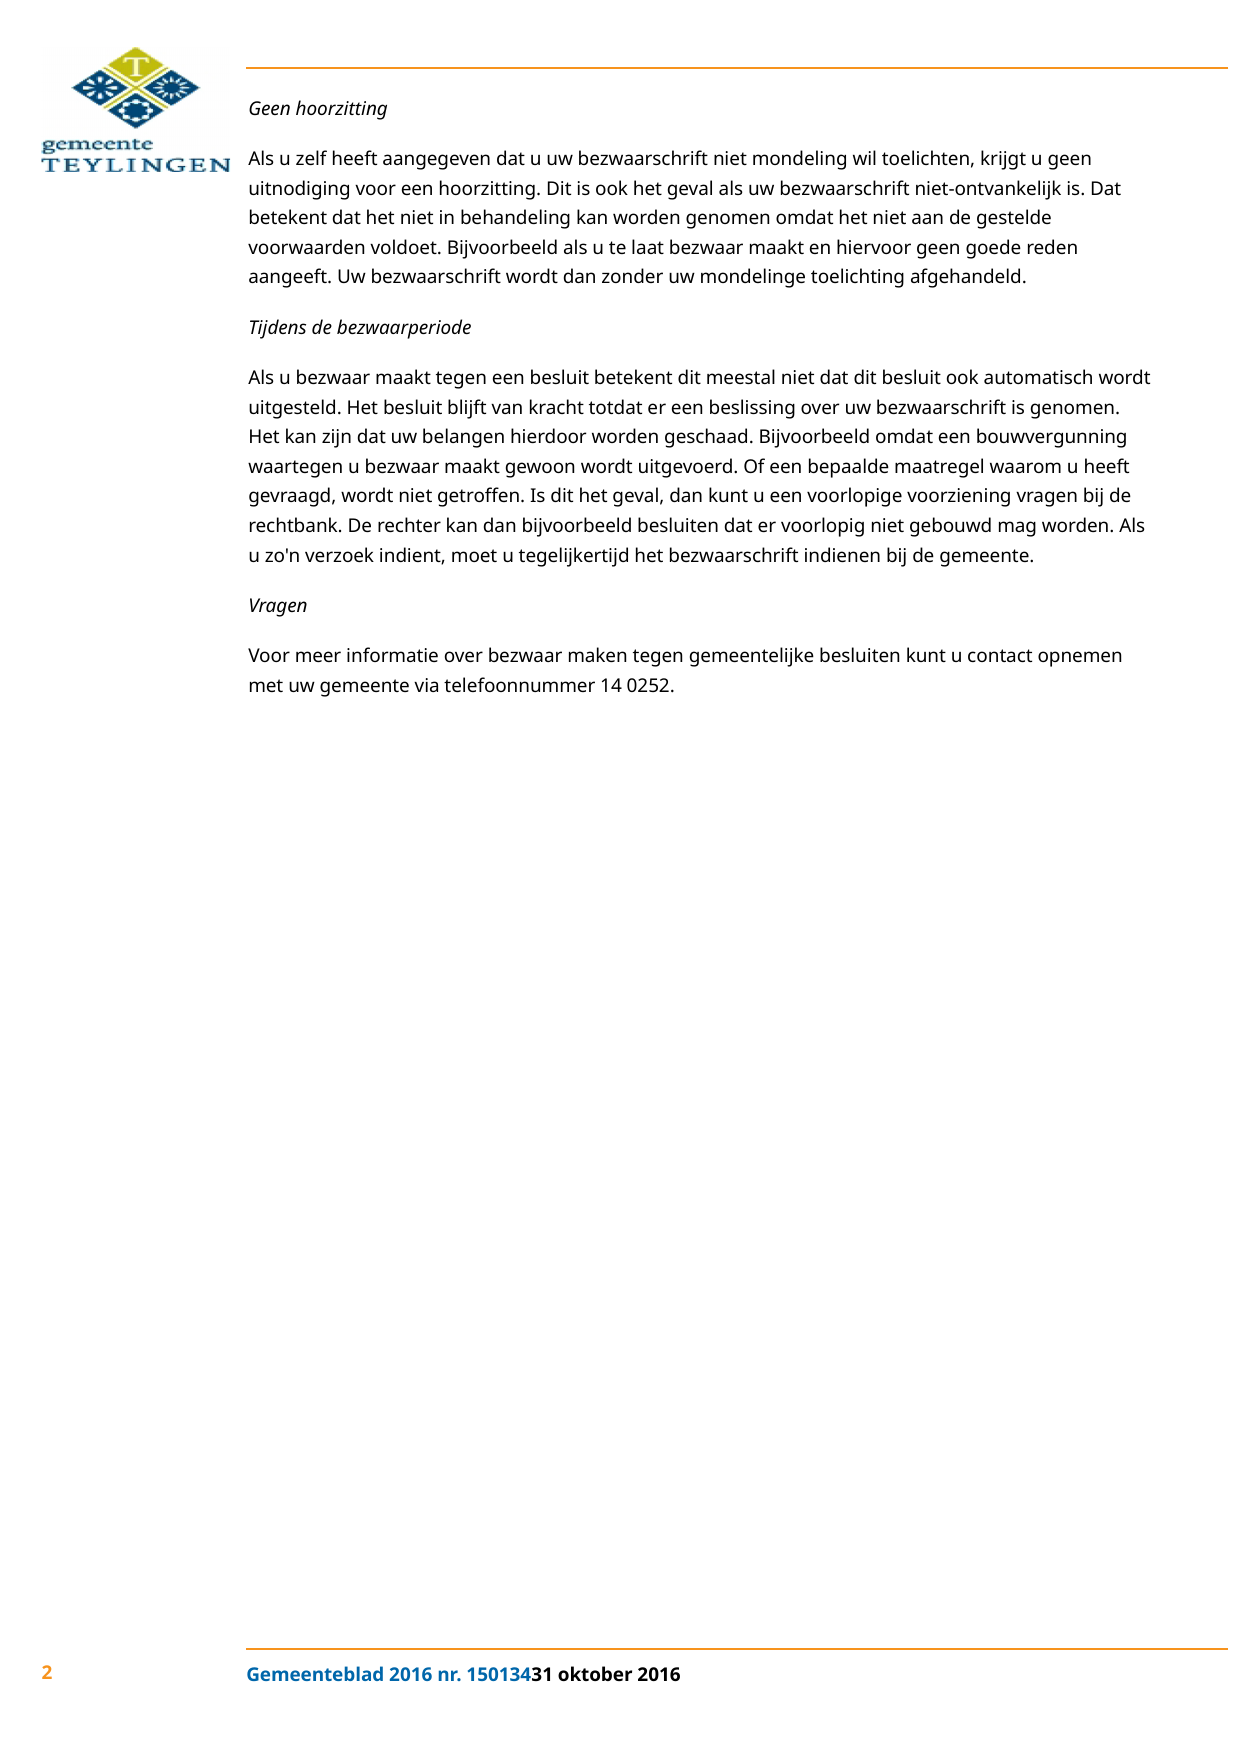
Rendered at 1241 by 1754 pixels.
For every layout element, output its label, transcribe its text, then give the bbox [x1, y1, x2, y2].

text Vragen [248, 592, 1152, 618]
text Als u zelf heeft aangegeven dat u uw bezwaarschrift niet mondeling wil toelichten, krijgt u geen uitnodiging voor een hoorzitting. Dit is ook het geval als uw bezwaarschrift niet-ontvankelijk is. Dat betekent dat het niet in behandeling kan worden genomen omdat het niet aan de gestelde voorwaarden voldoet. Bijvoorbeeld als u te laat bezwaar maakt en hiervoor geen goede reden aangeeft. Uw bezwaarschrift wordt dan zonder uw mondelinge toelichting afgehandeld. [248, 145, 1152, 289]
picture [41, 47, 231, 172]
text Tijdens de bezwaarperiode [248, 314, 1152, 340]
text Geen hoorzitting [248, 95, 1152, 121]
text Voor meer informatie over bezwaar maken tegen gemeentelijke besluiten kunt u contact opnemen met uw gemeente via telefoonnummer 14 0252. [248, 643, 1152, 698]
text Als u bezwaar maakt tegen een besluit betekent dit meestal niet dat dit besluit ook automatisch wordt uitgesteld. Het besluit blijft van kracht totdat er een beslissing over uw bezwaarschrift is genomen. Het kan zijn dat uw belangen hierdoor worden geschaad. Bijvoorbeeld omdat een bouwvergunning waartegen u bezwaar maakt gewoon wordt uitgevoerd. Of een bepaalde maatregel waarom u heeft gevraagd, wordt niet getroffen. Is dit het geval, dan kunt u een voorlopige voorziening vragen bij de rechtbank. De rechter kan dan bijvoorbeeld besluiten dat er voorlopig niet gebouwd mag worden. Als u zo'n verzoek indient, moet u tegelijkertijd het bezwaarschrift indienen bij de gemeente. [248, 364, 1152, 568]
